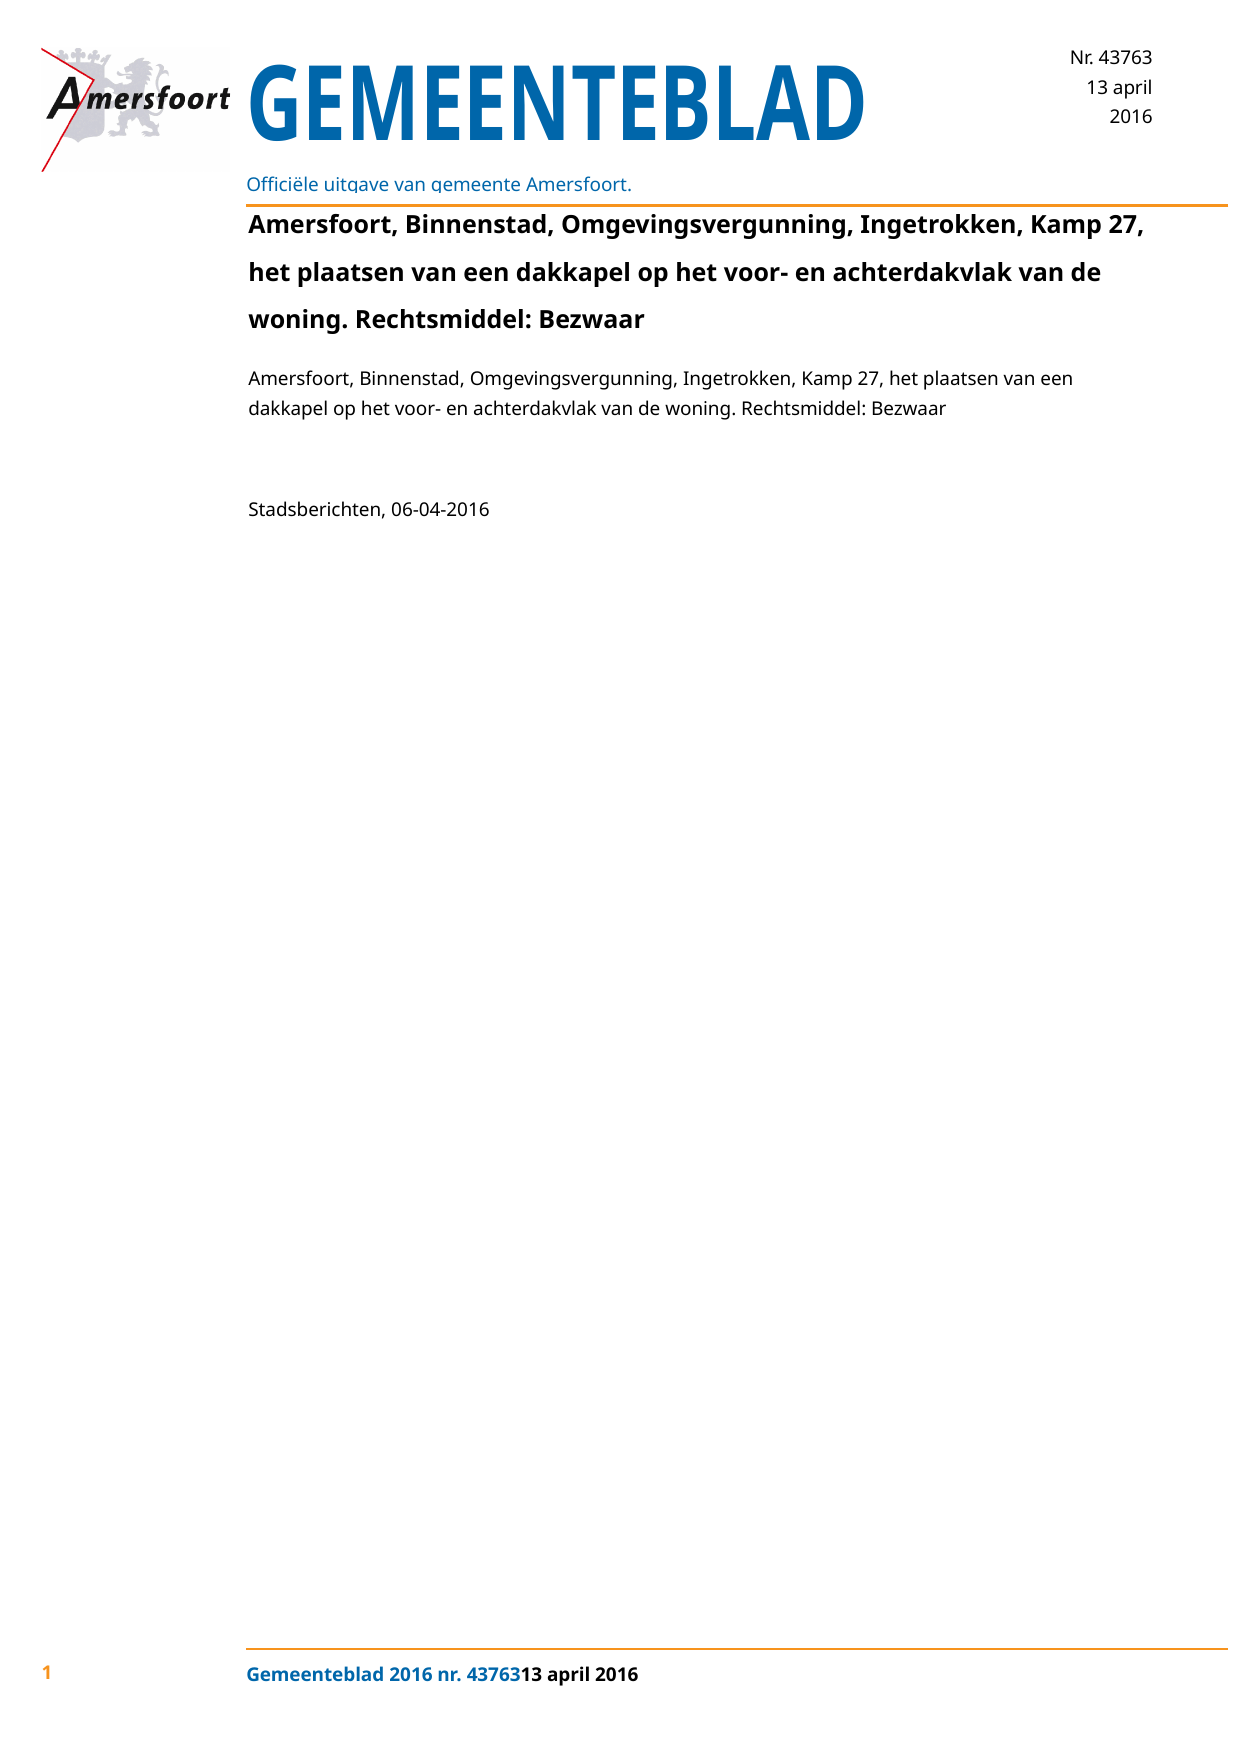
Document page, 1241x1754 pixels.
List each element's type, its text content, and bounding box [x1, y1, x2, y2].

text Amersfoort, Binnenstad, Omgevingsvergunning, Ingetrokken, Kamp 27, het plaatsen van een dakkapel op het voor- en achterdakvlak van de woning. Rechtsmiddel: Bezwaar [248, 207, 1152, 336]
text Stadsberichten, 06-04-2016 [248, 496, 1152, 522]
picture [41, 47, 231, 172]
text Amersfoort, Binnenstad, Omgevingsvergunning, Ingetrokken, Kamp 27, het plaatsen van een dakkapel op het voor- en achterdakvlak van de woning. Rechtsmiddel: Bezwaar [248, 366, 1152, 421]
